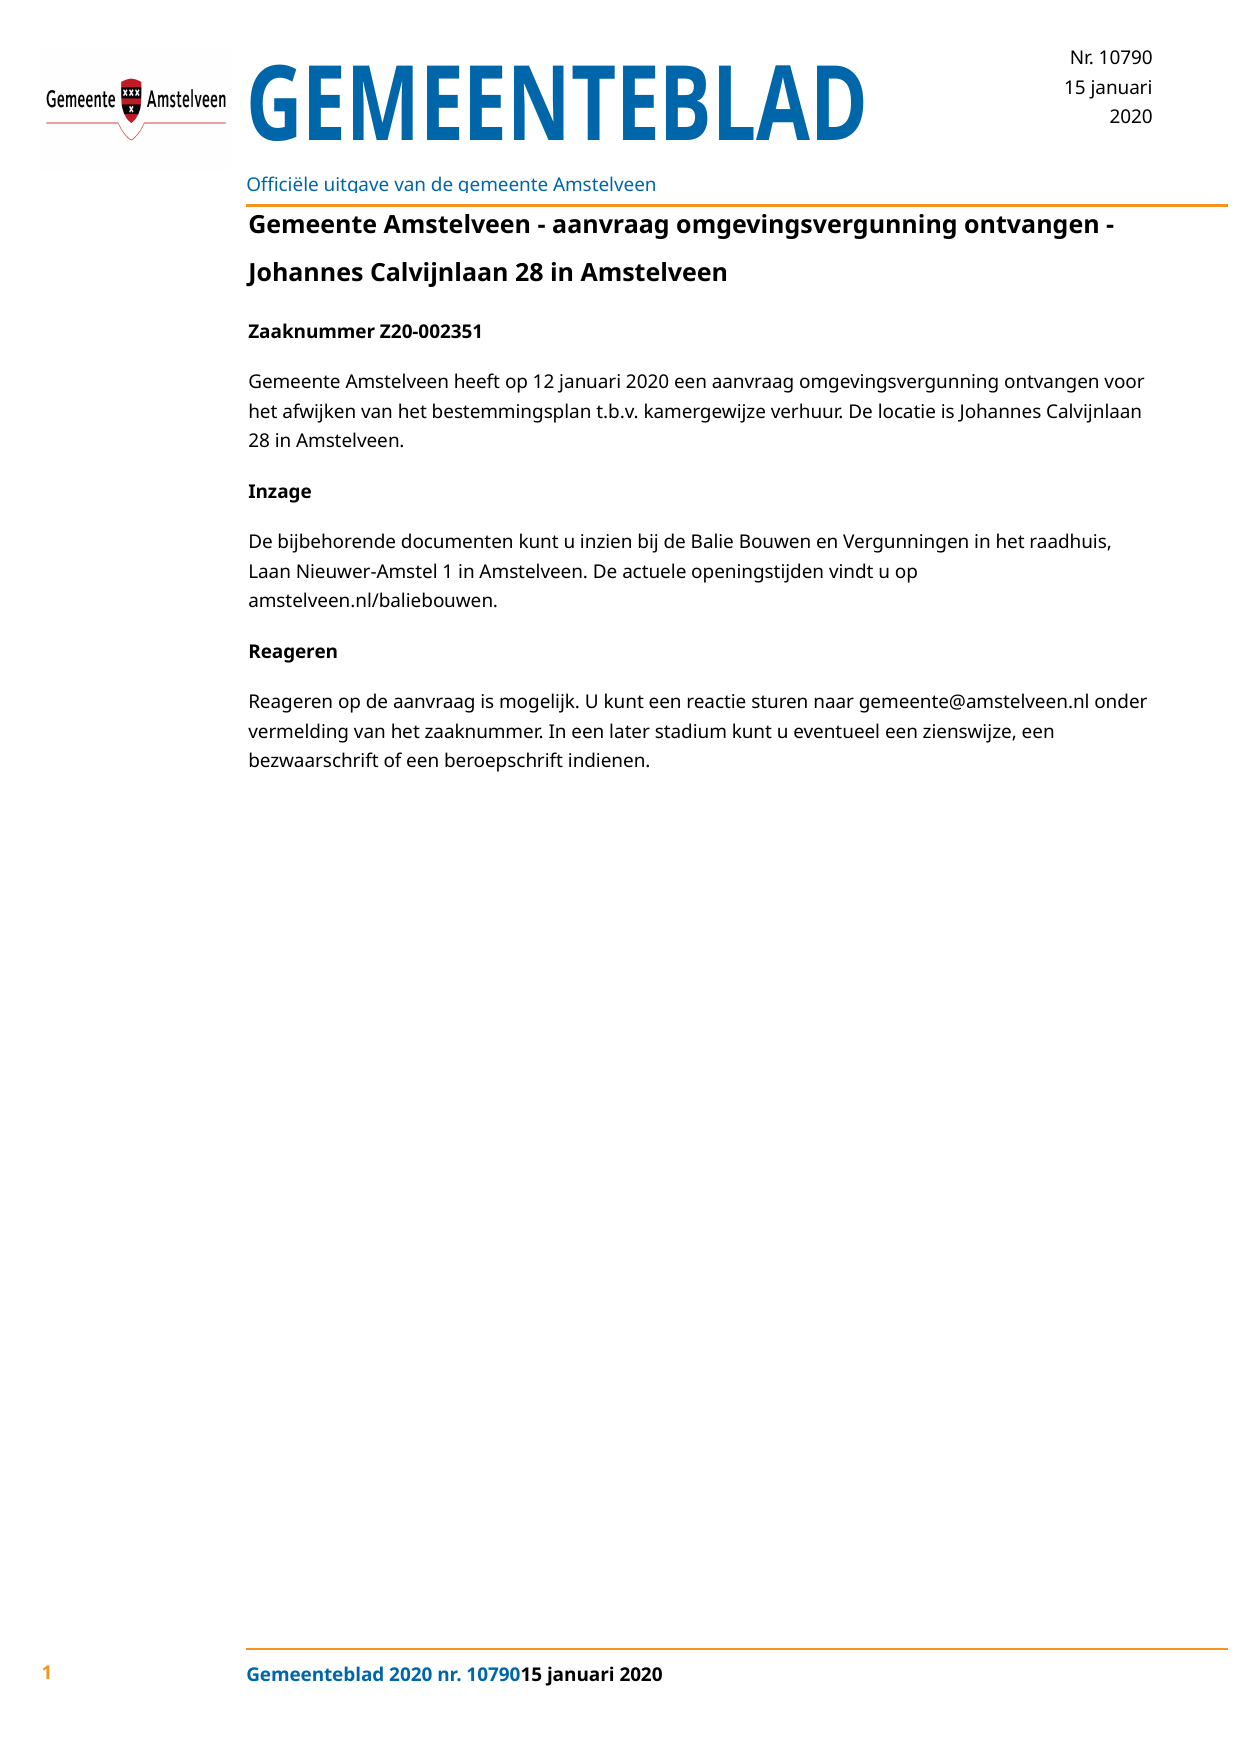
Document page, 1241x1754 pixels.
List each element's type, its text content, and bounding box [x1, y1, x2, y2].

text Reageren [248, 638, 1152, 664]
text Inzage [248, 478, 1152, 504]
text Reageren op de aanvraag is mogelijk. U kunt een reactie sturen naar gemeente@amstelveen.nl onder vermelding van het zaaknummer. In een later stadium kunt u eventueel een zienswijze, een bezwaarschrift of een beroepschrift indienen. [248, 688, 1152, 773]
picture [41, 47, 231, 172]
text Zaaknummer Z20-002351 [248, 318, 1152, 344]
text De bijbehorende documenten kunt u inzien bij de Balie Bouwen en Vergunningen in het raadhuis, Laan Nieuwer-Amstel 1 in Amstelveen. De actuele openingstijden vindt u op amstelveen.nl/baliebouwen. [248, 528, 1152, 613]
text Gemeente Amstelveen heeft op 12 januari 2020 een aanvraag omgevingsvergunning ontvangen voor het afwijken van het bestemmingsplan t.b.v. kamergewijze verhuur. De locatie is Johannes Calvijnlaan 28 in Amstelveen. [248, 368, 1152, 453]
text Gemeente Amstelveen - aanvraag omgevingsvergunning ontvangen - Johannes Calvijnlaan 28 in Amstelveen [248, 207, 1152, 288]
